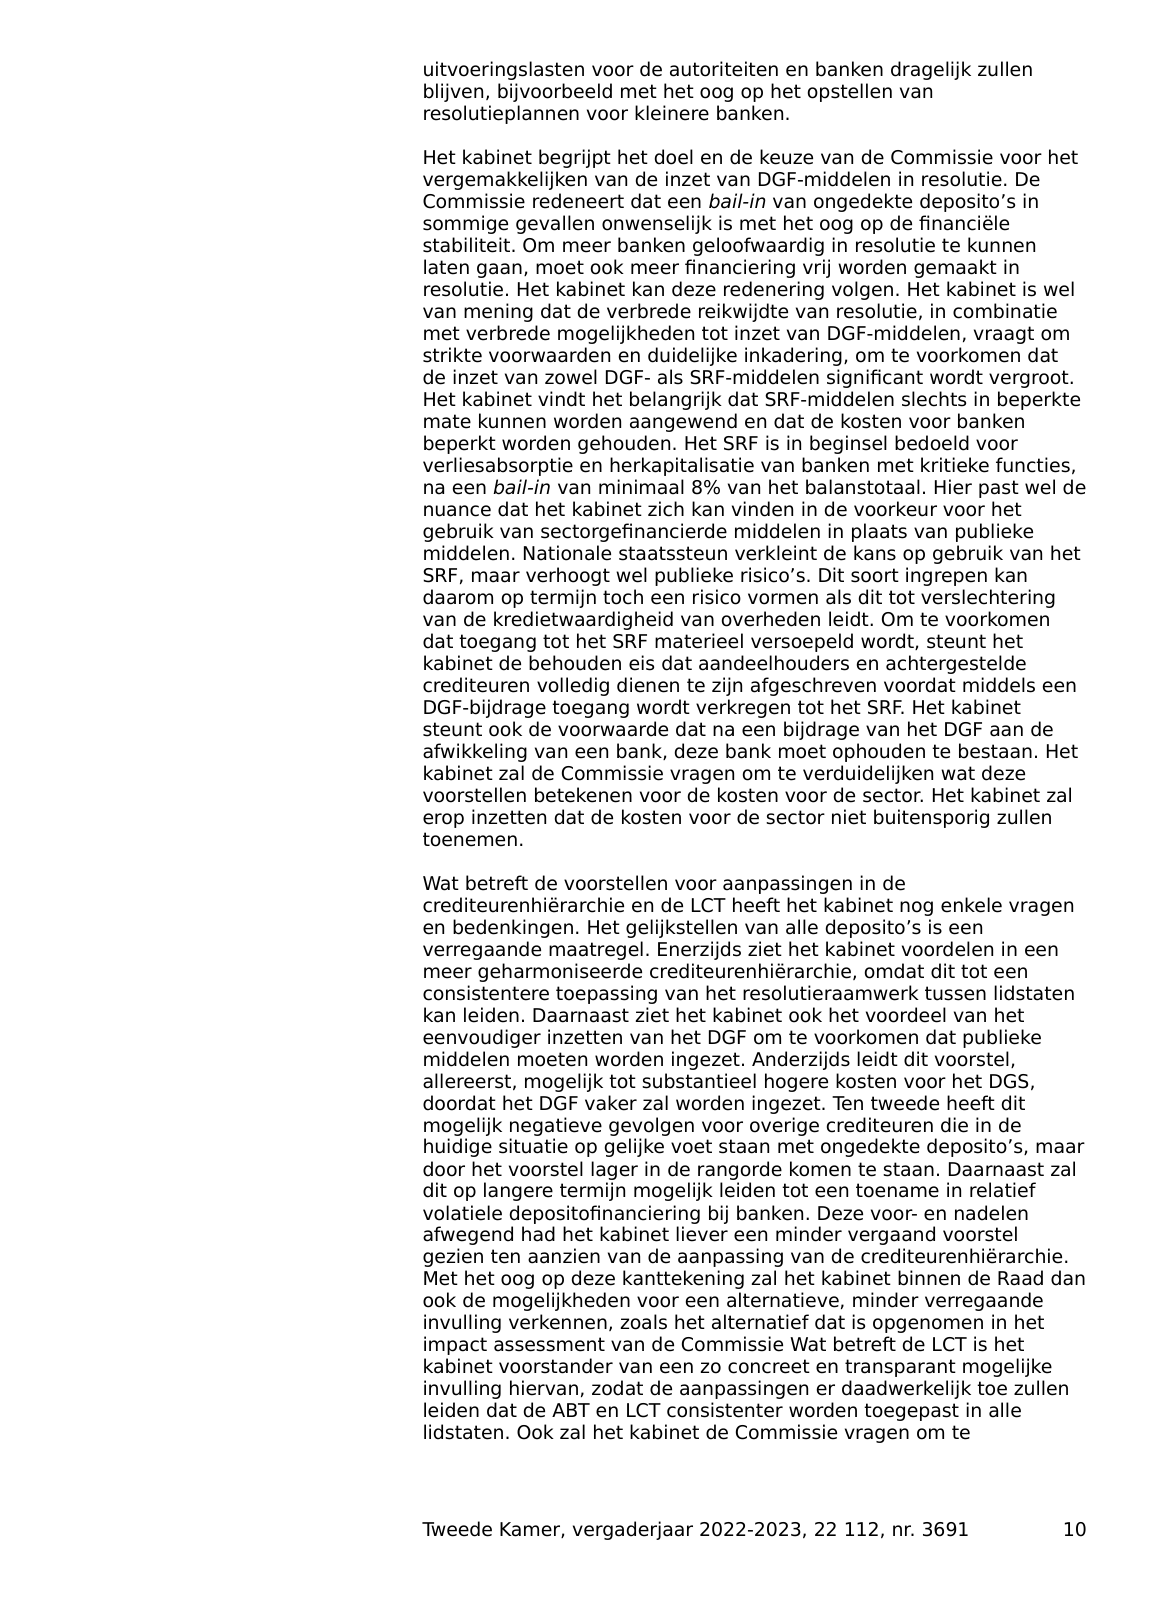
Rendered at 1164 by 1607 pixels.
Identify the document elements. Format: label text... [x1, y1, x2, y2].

text Het kabinet begrijpt het doel en de keuze van de Commissie voor het vergemakkelijken van de inzet van DGF-middelen in resolutie. De Commissie redeneert dat een bail-in van ongedekte deposito’s in sommige gevallen onwenselijk is met het oog op de financiële stabiliteit. Om meer banken geloofwaardig in resolutie te kunnen laten gaan, moet ook meer financiering vrij worden gemaakt in resolutie. Het kabinet kan deze redenering volgen. Het kabinet is wel van mening dat de verbrede reikwijdte van resolutie, in combinatie met verbrede mogelijkheden tot inzet van DGF-middelen, vraagt om strikte voorwaarden en duidelijke inkadering, om te voorkomen dat de inzet van zowel DGF- als SRF-middelen significant wordt vergroot. Het kabinet vindt het belangrijk dat SRF-middelen slechts in beperkte mate kunnen worden aangewend en dat de kosten voor banken beperkt worden gehouden. Het SRF is in beginsel bedoeld voor verliesabsorptie en herkapitalisatie van banken met kritieke functies, na een bail-in van minimaal 8% van het balanstotaal. Hier past wel de nuance dat het kabinet zich kan vinden in de voorkeur voor het gebruik van sectorgefinancierde middelen in plaats van publieke middelen. Nationale staatssteun verkleint de kans op gebruik van het SRF, maar verhoogt wel publieke risico’s. Dit soort ingrepen kan daarom op termijn toch een risico vormen als dit tot verslechtering van de kredietwaardigheid van overheden leidt. Om te voorkomen dat toegang tot het SRF materieel versoepeld wordt, steunt het kabinet de behouden eis dat aandeelhouders en achtergestelde crediteuren volledig dienen te zijn afgeschreven voordat middels een DGF-bijdrage toegang wordt verkregen tot het SRF. Het kabinet steunt ook de voorwaarde dat na een bijdrage van het DGF aan de afwikkeling van een bank, deze bank moet ophouden te bestaan. Het kabinet zal de Commissie vragen om te verduidelijken wat deze voorstellen betekenen voor de kosten voor de sector. Het kabinet zal erop inzetten dat de kosten voor de sector niet buitensporig zullen toenemen. [422, 147, 1087, 851]
text Wat betreft de voorstellen voor aanpassingen in de crediteurenhiërarchie en de LCT heeft het kabinet nog enkele vragen en bedenkingen. Het gelijkstellen van alle deposito’s is een verregaande maatregel. Enerzijds ziet het kabinet voordelen in een meer geharmoniseerde crediteurenhiërarchie, omdat dit tot een consistentere toepassing van het resolutieraamwerk tussen lidstaten kan leiden. Daarnaast ziet het kabinet ook het voordeel van het eenvoudiger inzetten van het DGF om te voorkomen dat publieke middelen moeten worden ingezet. Anderzijds leidt dit voorstel, allereerst, mogelijk tot substantieel hogere kosten voor het DGS, doordat het DGF vaker zal worden ingezet. Ten tweede heeft dit mogelijk negatieve gevolgen voor overige crediteuren die in de huidige situatie op gelijke voet staan met ongedekte deposito’s, maar door het voorstel lager in de rangorde komen te staan. Daarnaast zal dit op langere termijn mogelijk leiden tot een toename in relatief volatiele depositofinanciering bij banken. Deze voor- en nadelen afwegend had het kabinet liever een minder vergaand voorstel gezien ten aanzien van de aanpassing van de crediteurenhiërarchie. Met het oog op deze kanttekening zal het kabinet binnen de Raad dan ook de mogelijkheden voor een alternatieve, minder verregaande invulling verkennen, zoals het alternatief dat is opgenomen in het impact assessment van de Commissie Wat betreft de LCT is het kabinet voorstander van een zo concreet en transparant mogelijke invulling hiervan, zodat de aanpassingen er daadwerkelijk toe zullen leiden dat de ABT en LCT consistenter worden toegepast in alle lidstaten. Ook zal het kabinet de Commissie vragen om te [422, 873, 1087, 1444]
text uitvoeringslasten voor de autoriteiten en banken dragelijk zullen blijven, bijvoorbeeld met het oog op het opstellen van resolutieplannen voor kleinere banken. [422, 59, 1087, 125]
